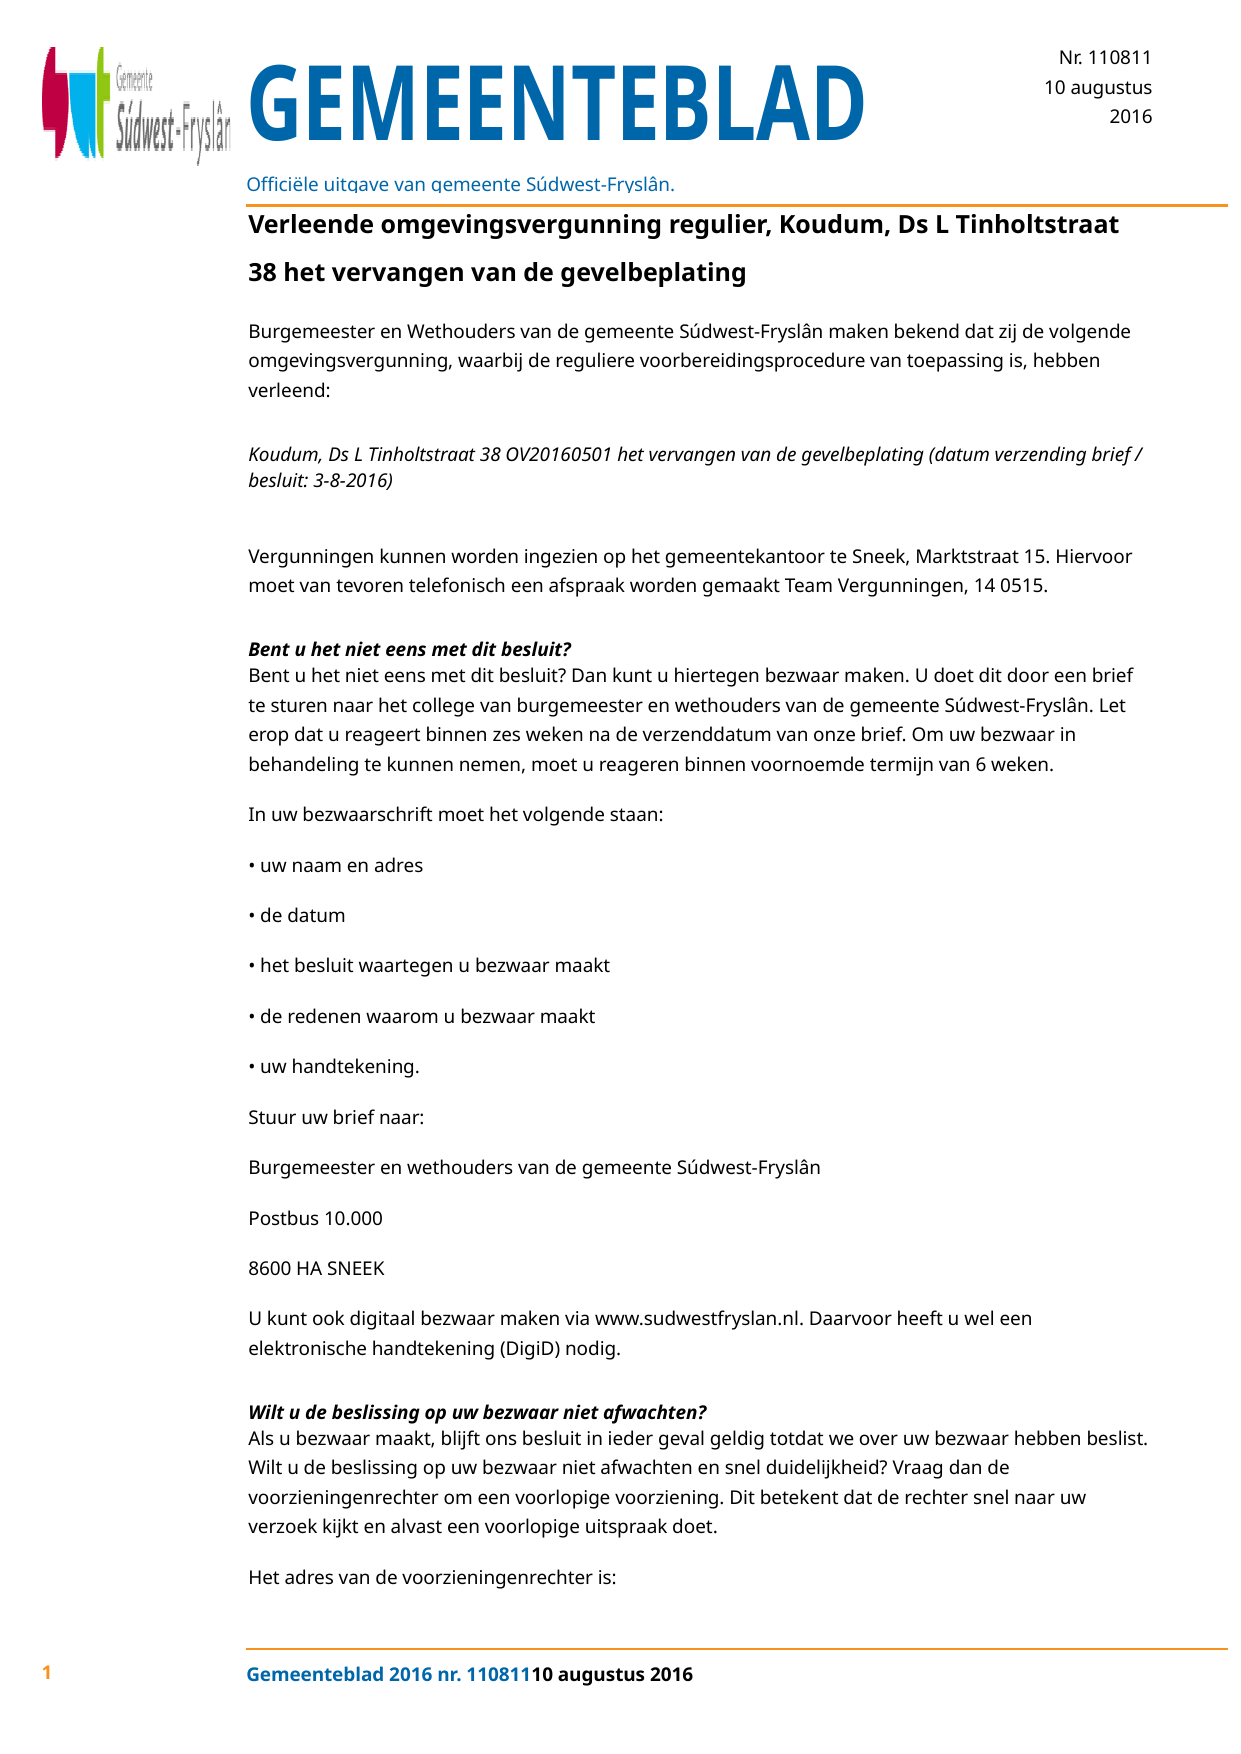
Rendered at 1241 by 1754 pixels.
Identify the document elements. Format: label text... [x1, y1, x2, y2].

text Bent u het niet eens met dit besluit? [248, 636, 1152, 662]
text Koudum, Ds L Tinholtstraat 38 OV20160501 het vervangen van de gevelbeplating (datum verzending brief / besluit: 3-8-2016) [248, 441, 1152, 492]
text Burgemeester en wethouders van de gemeente Súdwest-Fryslân [248, 1154, 1152, 1180]
text Stuur uw brief naar: [248, 1104, 1152, 1129]
text Bent u het niet eens met dit besluit? Dan kunt u hiertegen bezwaar maken. U doet dit door een brief te sturen naar het college van burgemeester en wethouders van de gemeente Súdwest-Fryslân. Let erop dat u reageert binnen zes weken na de verzenddatum van onze brief. Om uw bezwaar in behandeling te kunnen nemen, moet u reageren binnen voornoemde termijn van 6 weken. [248, 662, 1152, 777]
picture [41, 47, 231, 172]
text • uw naam en adres [248, 852, 1152, 877]
text • uw handtekening. [248, 1053, 1152, 1079]
text • de datum [248, 902, 1152, 928]
text Vergunningen kunnen worden ingezien op het gemeentekantoor te Sneek, Marktstraat 15. Hiervoor moet van tevoren telefonisch een afspraak worden gemaakt Team Vergunningen, 14 0515. [248, 543, 1152, 598]
text Verleende omgevingsvergunning regulier, Koudum, Ds L Tinholtstraat 38 het vervangen van de gevelbeplating [248, 207, 1152, 288]
text Als u bezwaar maakt, blijft ons besluit in ieder geval geldig totdat we over uw bezwaar hebben beslist. Wilt u de beslissing op uw bezwaar niet afwachten en snel duidelijkheid? Vraag dan de voorzieningenrechter om een voorlopige voorziening. Dit betekent dat de rechter snel naar uw verzoek kijkt en alvast een voorlopige uitspraak doet. [248, 1425, 1152, 1539]
text In uw bezwaarschrift moet het volgende staan: [248, 801, 1152, 827]
text Burgemeester en Wethouders van de gemeente Súdwest-Fryslân maken bekend dat zij de volgende omgevingsvergunning, waarbij de reguliere voorbereidingsprocedure van toepassing is, hebben verleend: [248, 318, 1152, 403]
text • de redenen waarom u bezwaar maakt [248, 1003, 1152, 1029]
text Postbus 10.000 [248, 1205, 1152, 1230]
text Wilt u de beslissing op uw bezwaar niet afwachten? [248, 1399, 1152, 1425]
text 8600 HA SNEEK [248, 1255, 1152, 1281]
text Het adres van de voorzieningenrechter is: [248, 1564, 1152, 1590]
text U kunt ook digitaal bezwaar maken via www.sudwestfryslan.nl. Daarvoor heeft u wel een elektronische handtekening (DigiD) nodig. [248, 1306, 1152, 1361]
text • het besluit waartegen u bezwaar maakt [248, 953, 1152, 978]
